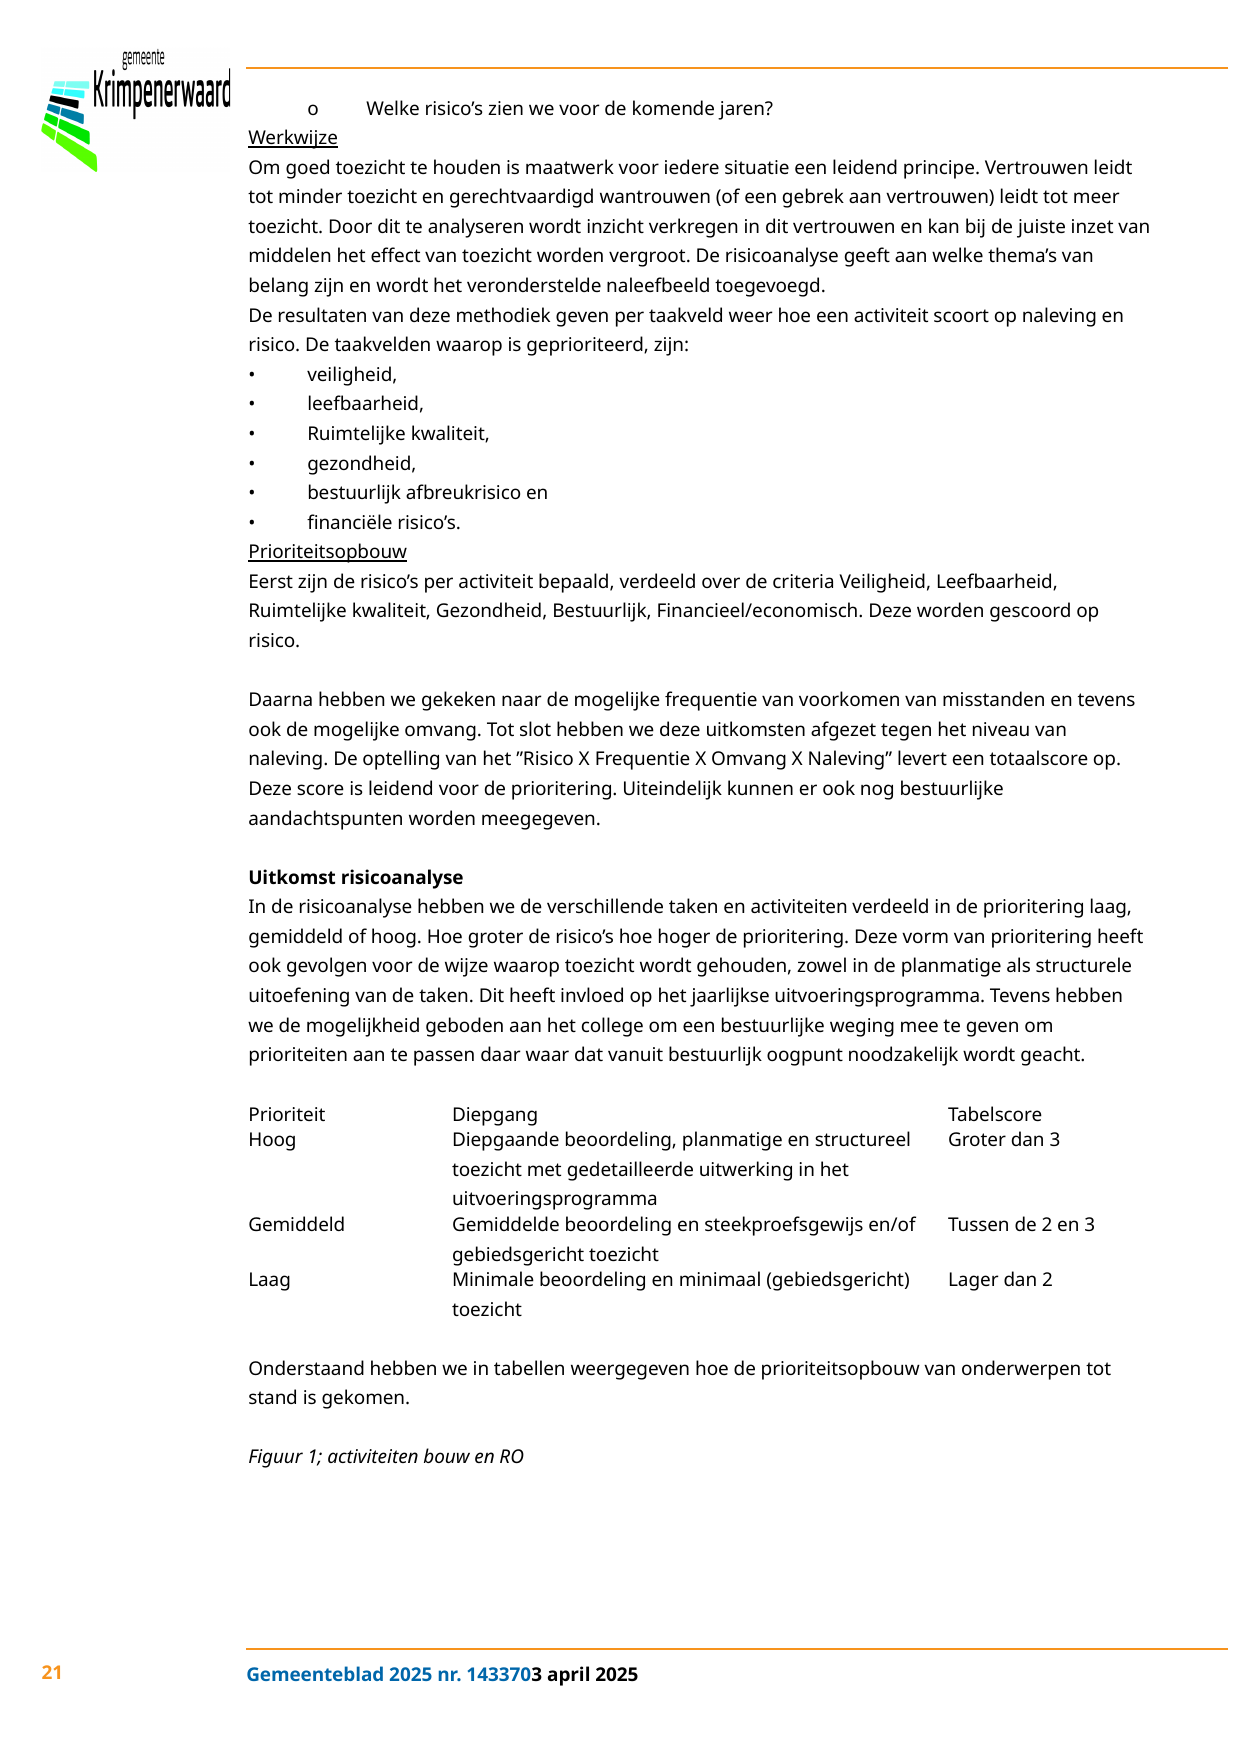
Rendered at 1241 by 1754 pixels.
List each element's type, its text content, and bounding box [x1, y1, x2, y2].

table_cell Diepgaande beoordeling, planmatige en structureel toezicht met gedetailleerde uitwerking in het uitvoeringsprogramma [452, 1126, 948, 1211]
list gezondheid, [248, 450, 1152, 476]
picture [41, 47, 231, 172]
list Welke risico’s zien we voor de komende jaren? [307, 95, 1152, 121]
text Uitkomst risicoanalyse [248, 864, 1152, 890]
text Om goed toezicht te houden is maatwerk voor iedere situatie een leidend principe. Vertrouwen leidt tot minder toezicht en gerechtvaardigd wantrouwen (of een gebrek aan vertrouwen) leidt tot meer toezicht. Door dit te analyseren wordt inzicht verkregen in dit vertrouwen en kan bij de juiste inzet van middelen het effect van toezicht worden vergroot. De risicoanalyse geeft aan welke thema’s van belang zijn en wordt het veronderstelde naleefbeeld toegevoegd. [248, 154, 1152, 298]
table_header Tabelscore [948, 1101, 1152, 1126]
table_cell Laag [248, 1267, 452, 1322]
list financiële risico’s. [248, 509, 1152, 535]
text Daarna hebben we gekeken naar de mogelijke frequentie van voorkomen van misstanden en tevens ook de mogelijke omvang. Tot slot hebben we deze uitkomsten afgezet tegen het niveau van naleving. De optelling van het ”Risico X Frequentie X Omvang X Naleving” levert een totaalscore op. Deze score is leidend voor de prioritering. Uiteindelijk kunnen er ook nog bestuurlijke aandachtspunten worden meegegeven. [248, 686, 1152, 831]
text Onderstaand hebben we in tabellen weergegeven hoe de prioriteitsopbouw van onderwerpen tot stand is gekomen. [248, 1355, 1152, 1410]
text In de risicoanalyse hebben we de verschillende taken en activiteiten verdeeld in de prioritering laag, gemiddeld of hoog. Hoe groter de risico’s hoe hoger de prioritering. Deze vorm van prioritering heeft ook gevolgen voor de wijze waarop toezicht wordt gehouden, zowel in de planmatige als structurele uitoefening van de taken. Dit heeft invloed op het jaarlijkse uitvoeringsprogramma. Tevens hebben we de mogelijkheid geboden aan het college om een bestuurlijke weging mee te geven om prioriteiten aan te passen daar waar dat vanuit bestuurlijk oogpunt noodzakelijk wordt geacht. [248, 893, 1152, 1067]
text Figuur 1; activiteiten bouw en RO [248, 1443, 1152, 1469]
text Prioriteitsopbouw [248, 538, 1152, 564]
text Eerst zijn de risico’s per activiteit bepaald, verdeeld over de criteria Veiligheid, Leefbaarheid, Ruimtelijke kwaliteit, Gezondheid, Bestuurlijk, Financieel/economisch. Deze worden gescoord op risico. [248, 568, 1152, 653]
text Werkwijze [248, 124, 1152, 150]
list bestuurlijk afbreukrisico en [248, 479, 1152, 505]
table_cell Groter dan 3 [948, 1126, 1152, 1211]
list veiligheid, [248, 361, 1152, 387]
list Ruimtelijke kwaliteit, [248, 420, 1152, 446]
table_header Prioriteit [248, 1101, 452, 1126]
table_header Diepgang [452, 1101, 948, 1126]
list leefbaarheid, [248, 391, 1152, 416]
table_cell Gemiddeld [248, 1211, 452, 1267]
table_cell Gemiddelde beoordeling en steekproefsgewijs en/of gebiedsgericht toezicht [452, 1211, 948, 1267]
table_cell Tussen de 2 en 3 [948, 1211, 1152, 1267]
table_cell Lager dan 2 [948, 1267, 1152, 1322]
text De resultaten van deze methodiek geven per taakveld weer hoe een activiteit scoort op naleving en risico. De taakvelden waarop is geprioriteerd, zijn: [248, 302, 1152, 357]
table_cell Minimale beoordeling en minimaal (gebiedsgericht) toezicht [452, 1267, 948, 1322]
table_cell Hoog [248, 1126, 452, 1211]
